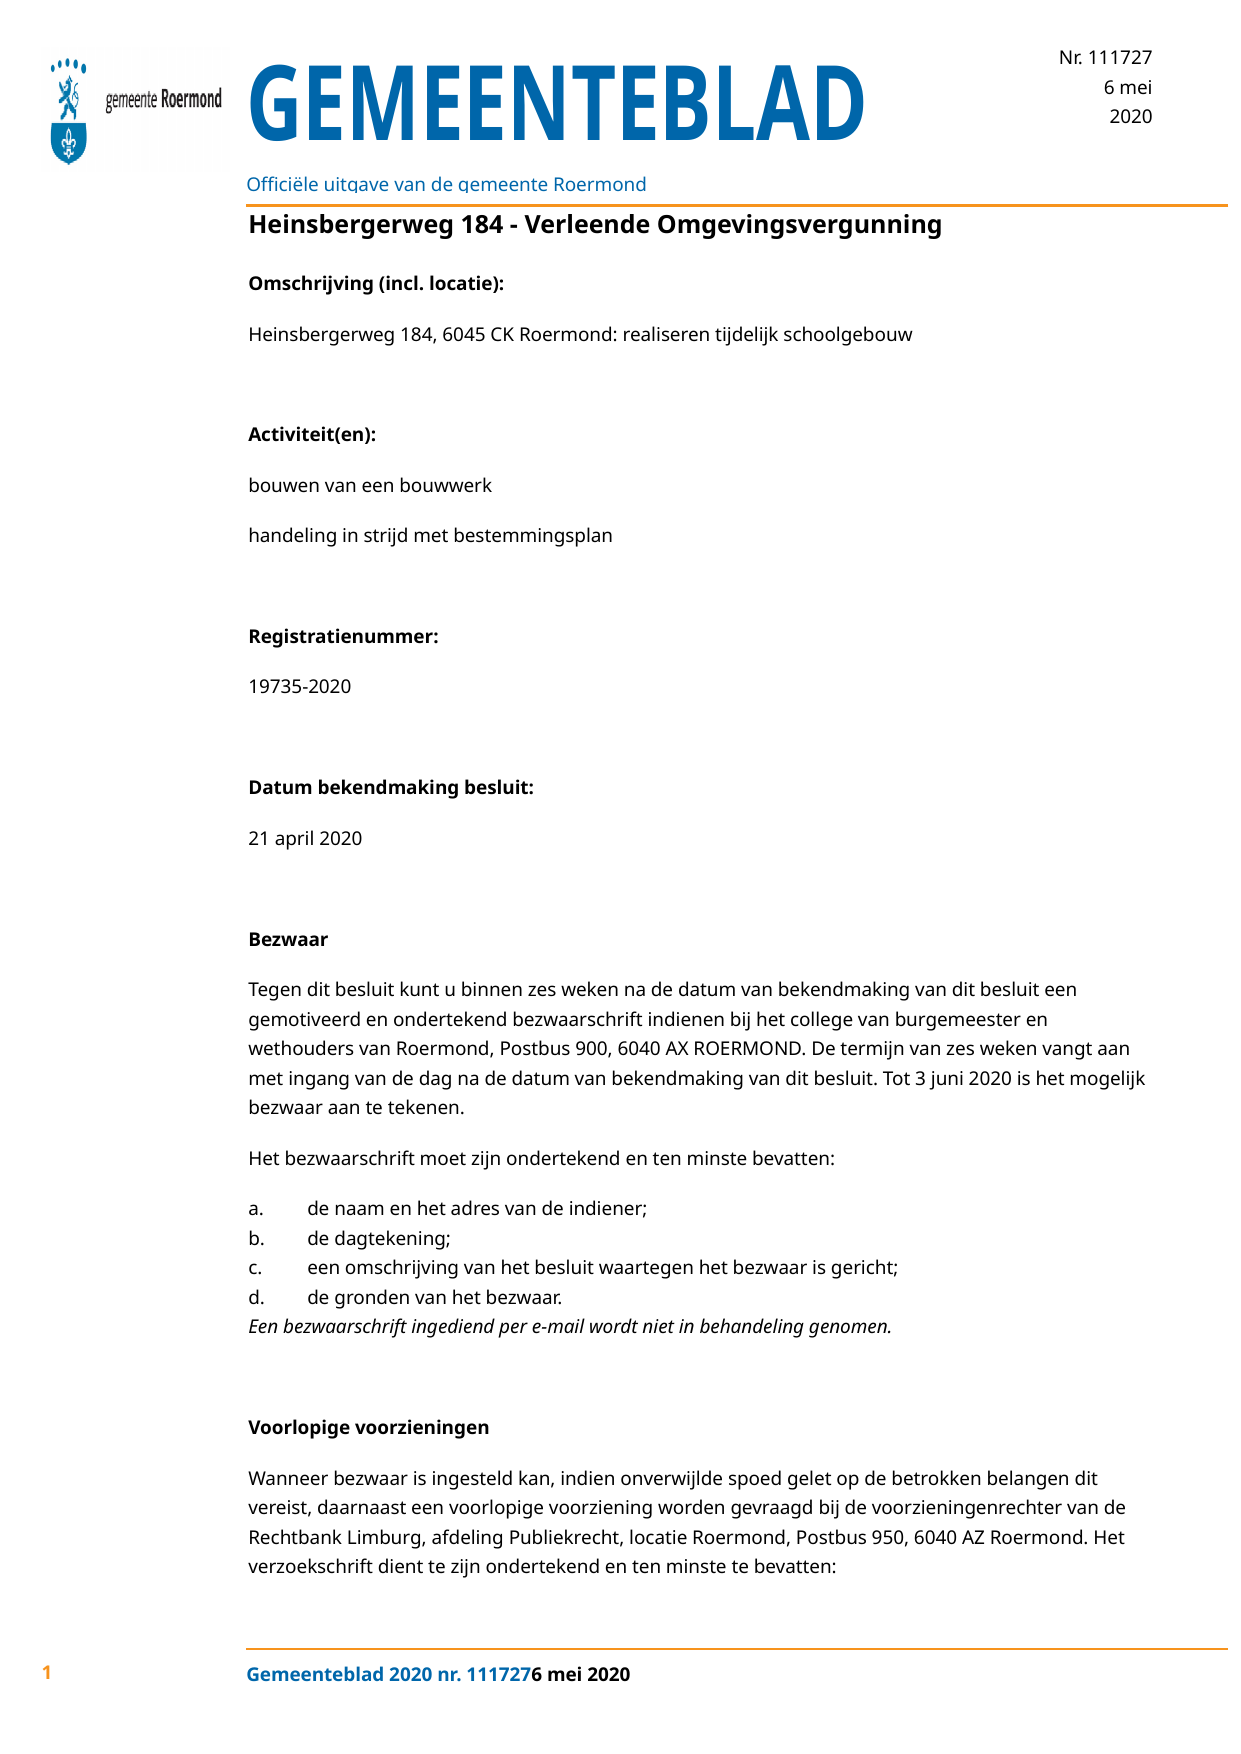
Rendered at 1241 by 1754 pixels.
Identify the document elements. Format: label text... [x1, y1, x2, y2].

text Datum bekendmaking besluit: [248, 774, 1152, 800]
text Bezwaar [248, 926, 1152, 951]
list de naam en het adres van de indiener; [248, 1195, 1152, 1221]
text Activiteit(en): [248, 422, 1152, 447]
text Omschrijving (incl. locatie): [248, 270, 1152, 296]
picture [41, 47, 231, 172]
list de dagtekening; [248, 1225, 1152, 1251]
list een omschrijving van het besluit waartegen het bezwaar is gericht; [248, 1254, 1152, 1280]
text Heinsbergerweg 184, 6045 CK Roermond: realiseren tijdelijk schoolgebouw [248, 321, 1152, 346]
text bouwen van een bouwwerk [248, 472, 1152, 498]
text 21 april 2020 [248, 825, 1152, 851]
text Heinsbergerweg 184 - Verleende Omgevingsvergunning [248, 207, 1152, 241]
text 19735-2020 [248, 674, 1152, 699]
text Voorlopige voorzieningen [248, 1414, 1152, 1440]
list de gronden van het bezwaar. [248, 1284, 1152, 1310]
text Registratienummer: [248, 623, 1152, 649]
text Tegen dit besluit kunt u binnen zes weken na de datum van bekendmaking van dit besluit een gemotiveerd en ondertekend bezwaarschrift indienen bij het college van burgemeester en wethouders van Roermond, Postbus 900, 6040 AX ROERMOND. De termijn van zes weken vangt aan met ingang van de dag na de datum van bekendmaking van dit besluit. Tot 3 juni 2020 is het mogelijk bezwaar aan te tekenen. [248, 976, 1152, 1120]
text handeling in strijd met bestemmingsplan [248, 522, 1152, 548]
text Wanneer bezwaar is ingesteld kan, indien onverwijlde spoed gelet op de betrokken belangen dit vereist, daarnaast een voorlopige voorziening worden gevraagd bij de voorzieningenrechter van de Rechtbank Limburg, afdeling Publiekrecht, locatie Roermond, Postbus 950, 6040 AZ Roermond. Het verzoekschrift dient te zijn ondertekend en ten minste te bevatten: [248, 1465, 1152, 1579]
text Een bezwaarschrift ingediend per e-mail wordt niet in behandeling genomen. [248, 1314, 1152, 1339]
text Het bezwaarschrift moet zijn ondertekend en ten minste bevatten: [248, 1145, 1152, 1171]
